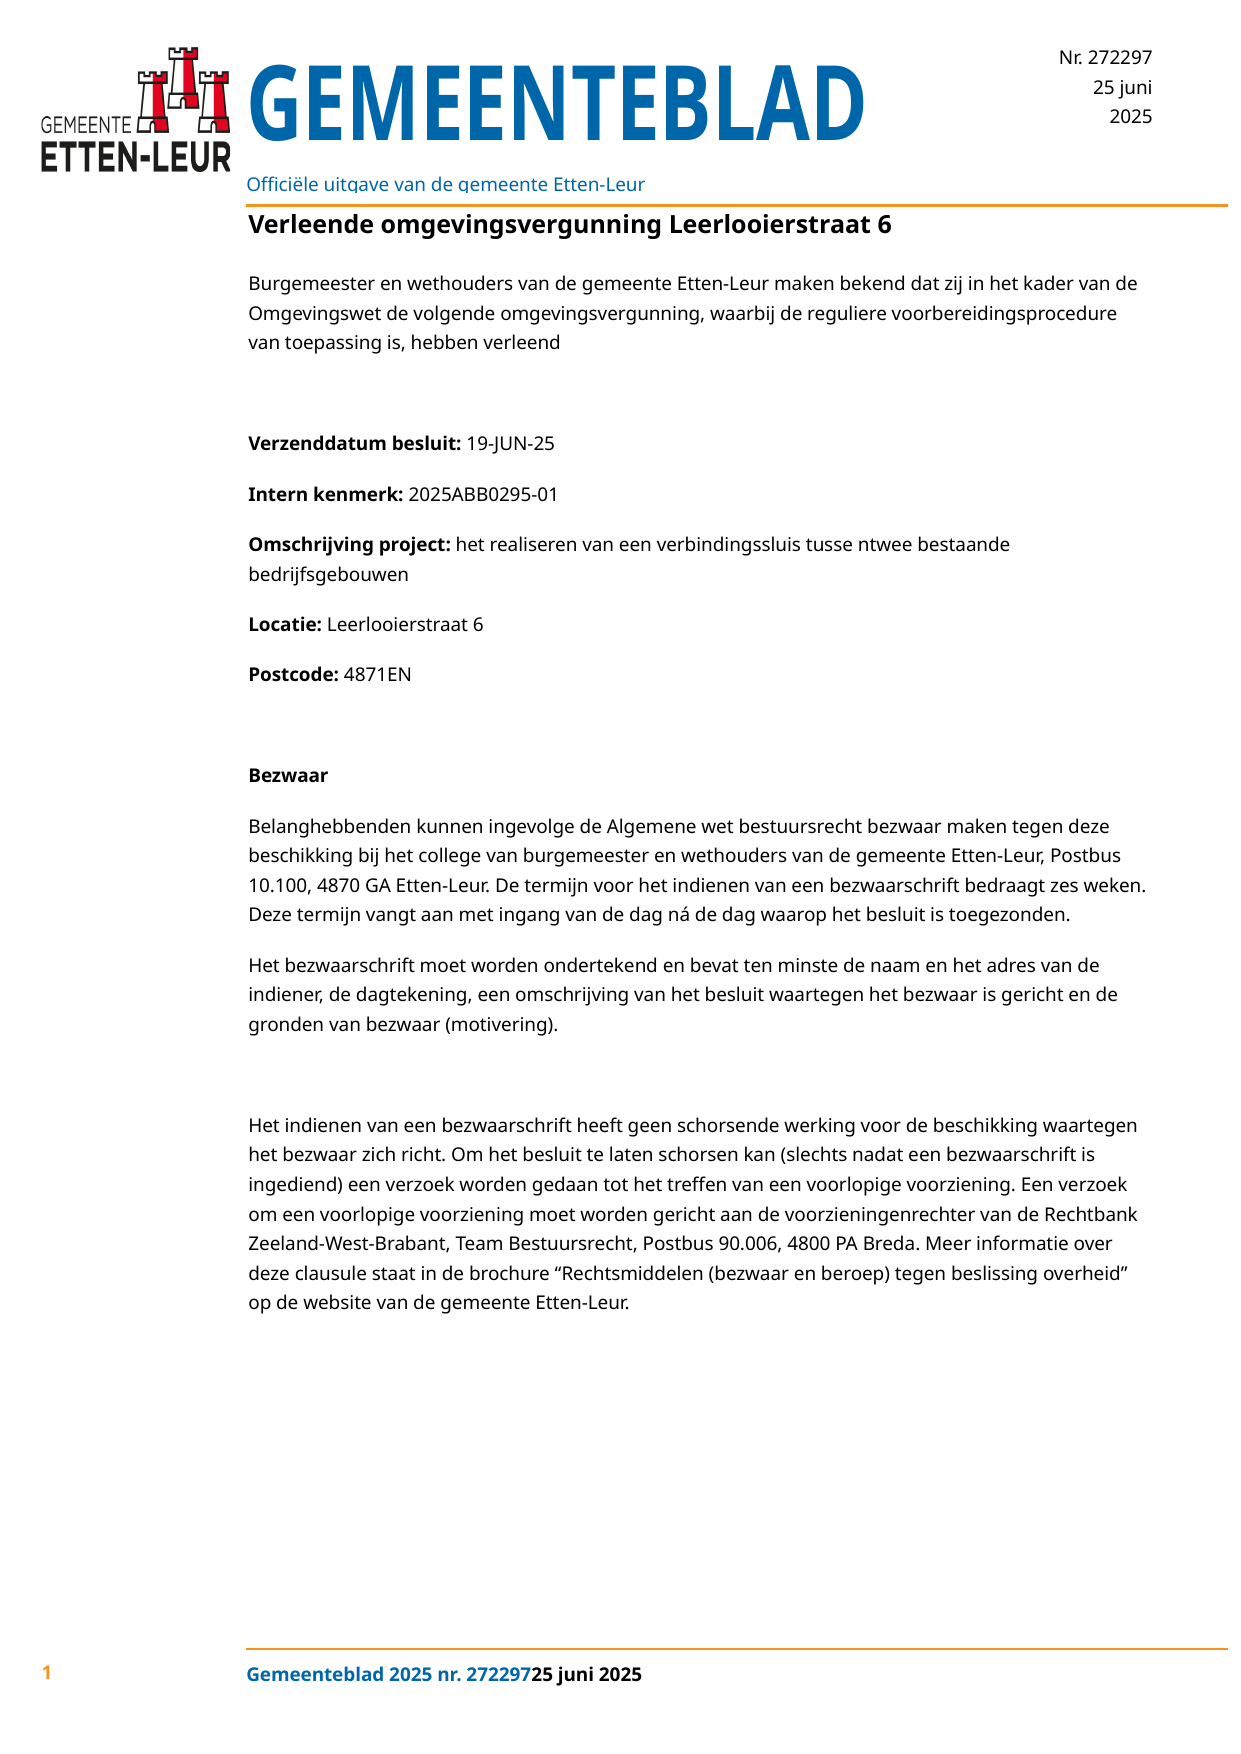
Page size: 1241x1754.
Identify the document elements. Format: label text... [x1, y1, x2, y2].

text Postcode: 4871EN [248, 662, 1152, 687]
text Omschrijving project: het realiseren van een verbindingssluis tusse ntwee bestaande bedrijfsgebouwen [248, 531, 1152, 586]
text Verleende omgevingsvergunning Leerlooierstraat 6 [248, 207, 1152, 241]
text Het indienen van een bezwaarschrift heeft geen schorsende werking voor de beschikking waartegen het bezwaar zich richt. Om het besluit te laten schorsen kan (slechts nadat een bezwaarschrift is ingediend) een verzoek worden gedaan tot het treffen van een voorlopige voorziening. Een verzoek om een voorlopige voorziening moet worden gericht aan de voorzieningenrechter van de Rechtbank Zeeland-West-Brabant, Team Bestuursrecht, Postbus 90.006, 4800 PA Breda. Meer informatie over deze clausule staat in de brochure “Rechtsmiddelen (bezwaar en beroep) tegen beslissing overheid” op de website van de gemeente Etten-Leur. [248, 1112, 1152, 1315]
text Locatie: Leerlooierstraat 6 [248, 611, 1152, 637]
text Bezwaar [248, 762, 1152, 788]
text Verzenddatum besluit: 19-JUN-25 [248, 430, 1152, 456]
text Belanghebbenden kunnen ingevolge de Algemene wet bestuursrecht bezwaar maken tegen deze beschikking bij het college van burgemeester en wethouders van de gemeente Etten-Leur, Postbus 10.100, 4870 GA Etten-Leur. De termijn voor het indienen van een bezwaarschrift bedraagt zes weken. Deze termijn vangt aan met ingang van de dag ná de dag waarop het besluit is toegezonden. [248, 813, 1152, 927]
text Intern kenmerk: 2025ABB0295-01 [248, 481, 1152, 506]
picture [41, 47, 231, 172]
text Burgemeester en wethouders van de gemeente Etten-Leur maken bekend dat zij in het kader van de Omgevingswet de volgende omgevingsvergunning, waarbij de reguliere voorbereidingsprocedure van toepassing is, hebben verleend [248, 270, 1152, 355]
text Het bezwaarschrift moet worden ondertekend en bevat ten minste de naam en het adres van de indiener, de dagtekening, een omschrijving van het besluit waartegen het bezwaar is gericht en de gronden van bezwaar (motivering). [248, 952, 1152, 1037]
